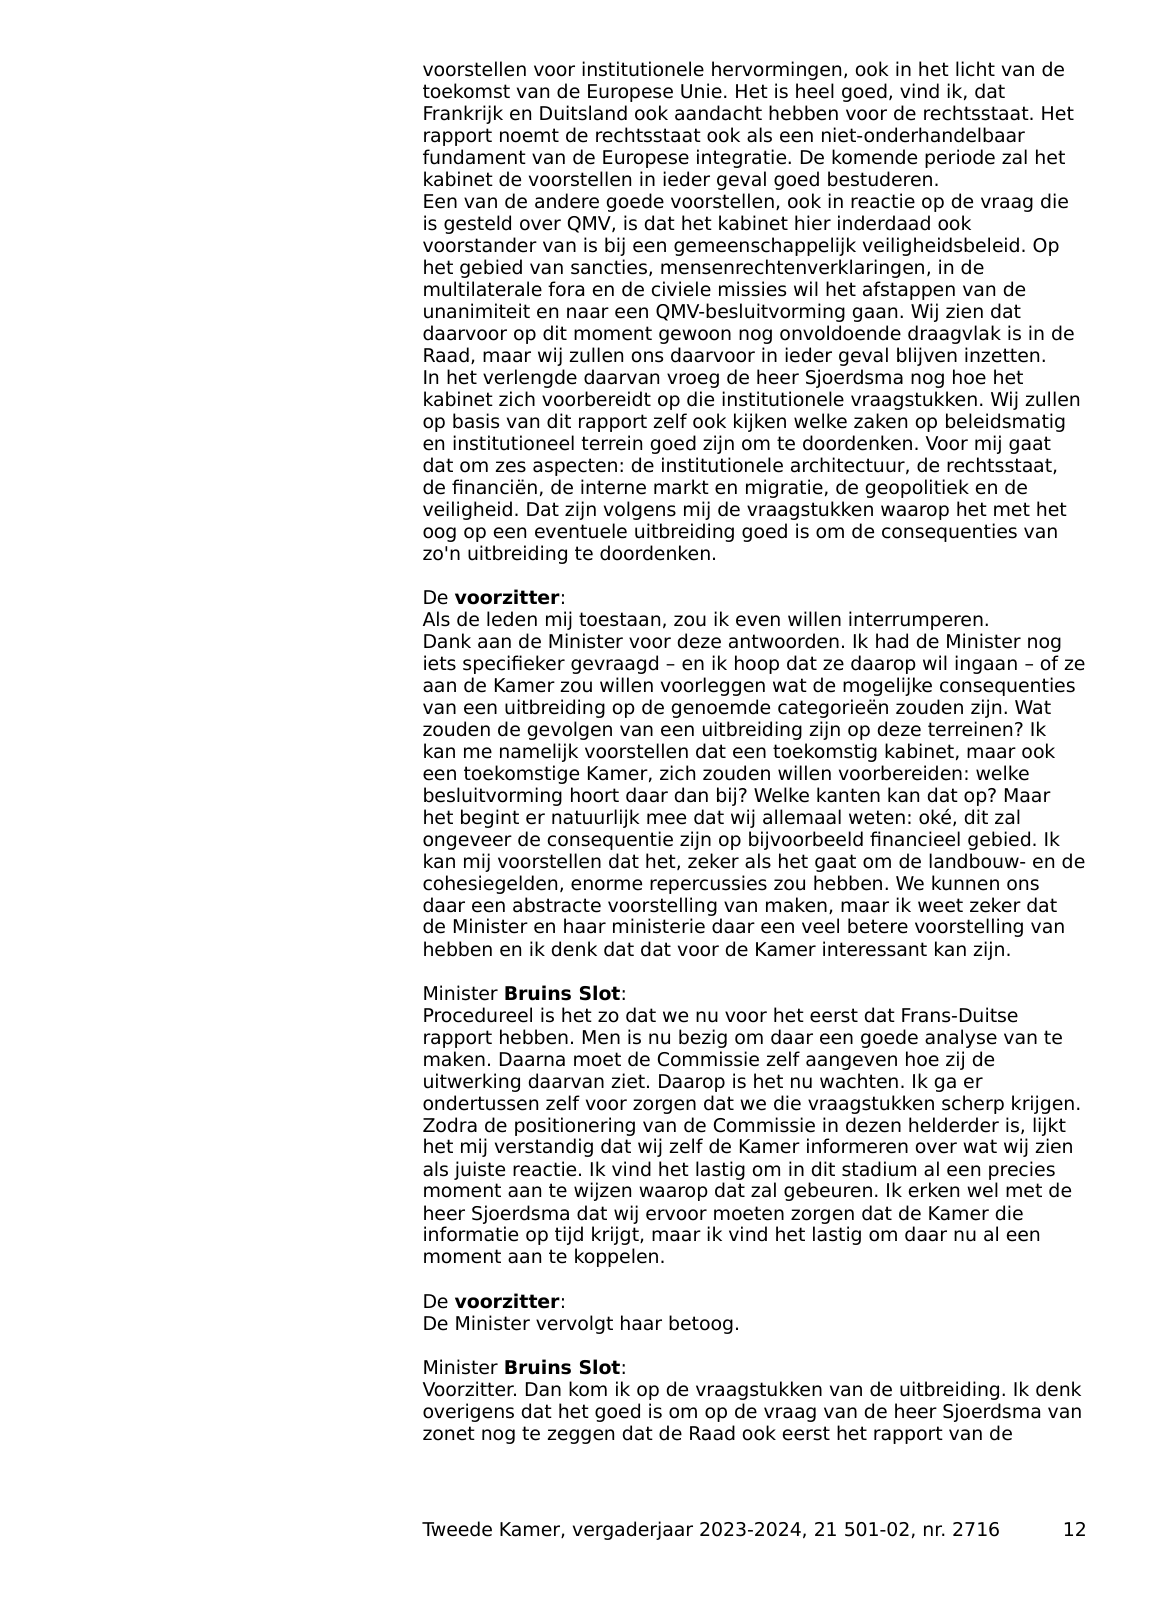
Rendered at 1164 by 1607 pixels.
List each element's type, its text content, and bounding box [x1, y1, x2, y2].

text Een van de andere goede voorstellen, ook in reactie op de vraag die is gesteld over QMV, is dat het kabinet hier inderdaad ook voorstander van is bij een gemeenschappelijk veiligheidsbeleid. Op het gebied van sancties, mensenrechtenverklaringen, in de multilaterale fora en de civiele missies wil het afstappen van de unanimiteit en naar een QMV-besluitvorming gaan. Wij zien dat daarvoor op dit moment gewoon nog onvoldoende draagvlak is in de Raad, maar wij zullen ons daarvoor in ieder geval blijven inzetten. [422, 191, 1087, 367]
text Als de leden mij toestaan, zou ik even willen interrumperen. [422, 609, 1087, 631]
text De Minister vervolgt haar betoog. [422, 1312, 1087, 1334]
text Procedureel is het zo dat we nu voor het eerst dat Frans-Duitse rapport hebben. Men is nu bezig om daar een goede analyse van te maken. Daarna moet de Commissie zelf aangeven hoe zij de uitwerking daarvan ziet. Daarop is het nu wachten. Ik ga er ondertussen zelf voor zorgen dat we die vraagstukken scherp krijgen. Zodra de positionering van de Commissie in dezen helderder is, lijkt het mij verstandig dat wij zelf de Kamer informeren over wat wij zien als juiste reactie. Ik vind het lastig om in dit stadium al een precies moment aan te wijzen waarop dat zal gebeuren. Ik erken wel met de heer Sjoerdsma dat wij ervoor moeten zorgen dat de Kamer die informatie op tijd krijgt, maar ik vind het lastig om daar nu al een moment aan te koppelen. [422, 1004, 1087, 1268]
text Dank aan de Minister voor deze antwoorden. Ik had de Minister nog iets specifieker gevraagd – en ik hoop dat ze daarop wil ingaan – of ze aan de Kamer zou willen voorleggen wat de mogelijke consequenties van een uitbreiding op de genoemde categorieën zouden zijn. Wat zouden de gevolgen van een uitbreiding zijn op deze terreinen? Ik kan me namelijk voorstellen dat een toekomstig kabinet, maar ook een toekomstige Kamer, zich zouden willen voorbereiden: welke besluitvorming hoort daar dan bij? Welke kanten kan dat op? Maar het begint er natuurlijk mee dat wij allemaal weten: oké, dit zal ongeveer de consequentie zijn op bijvoorbeeld financieel gebied. Ik kan mij voorstellen dat het, zeker als het gaat om de landbouw- en de cohesiegelden, enorme repercussies zou hebben. We kunnen ons daar een abstracte voorstelling van maken, maar ik weet zeker dat de Minister en haar ministerie daar een veel betere voorstelling van hebben en ik denk dat dat voor de Kamer interessant kan zijn. [422, 631, 1087, 960]
text Minister Bruins Slot: [422, 1357, 1087, 1379]
text Voorzitter. Dan kom ik op de vraagstukken van de uitbreiding. Ik denk overigens dat het goed is om op de vraag van de heer Sjoerdsma van zonet nog te zeggen dat de Raad ook eerst het rapport van de [422, 1379, 1087, 1444]
text De voorzitter: [422, 1291, 1087, 1312]
text In het verlengde daarvan vroeg de heer Sjoerdsma nog hoe het kabinet zich voorbereidt op die institutionele vraagstukken. Wij zullen op basis van dit rapport zelf ook kijken welke zaken op beleidsmatig en institutioneel terrein goed zijn om te doordenken. Voor mij gaat dat om zes aspecten: de institutionele architectuur, de rechtsstaat, de financiën, de interne markt en migratie, de geopolitiek en de veiligheid. Dat zijn volgens mij de vraagstukken waarop het met het oog op een eventuele uitbreiding goed is om de consequenties van zo'n uitbreiding te doordenken. [422, 367, 1087, 564]
text Minister Bruins Slot: [422, 983, 1087, 1004]
text voorstellen voor institutionele hervormingen, ook in het licht van de toekomst van de Europese Unie. Het is heel goed, vind ik, dat Frankrijk en Duitsland ook aandacht hebben voor de rechtsstaat. Het rapport noemt de rechtsstaat ook als een niet-onderhandelbaar fundament van de Europese integratie. De komende periode zal het kabinet de voorstellen in ieder geval goed bestuderen. [422, 59, 1087, 191]
text De voorzitter: [422, 587, 1087, 609]
